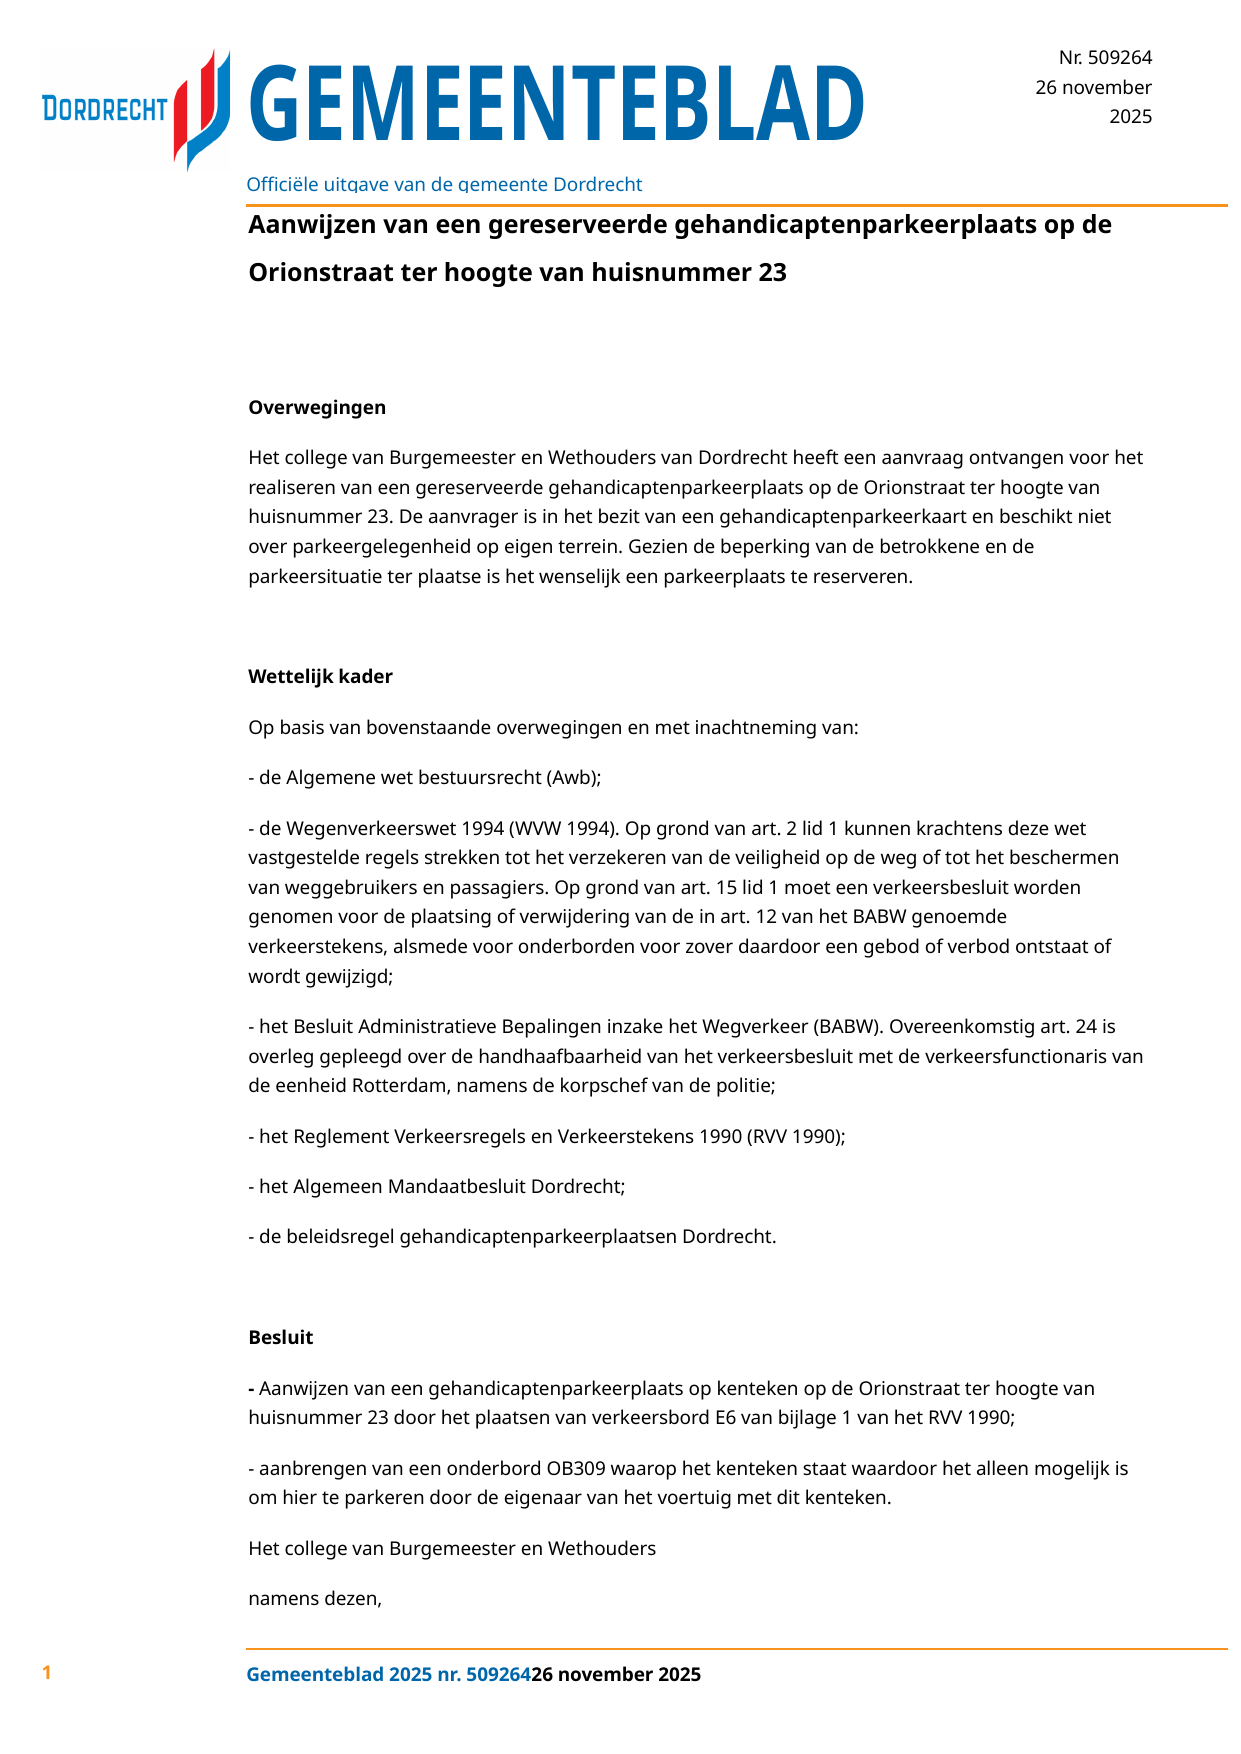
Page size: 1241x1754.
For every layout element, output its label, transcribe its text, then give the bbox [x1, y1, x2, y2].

text Het college van Burgemeester en Wethouders van Dordrecht heeft een aanvraag ontvangen voor het realiseren van een gereserveerde gehandicaptenparkeerplaats op de Orionstraat ter hoogte van huisnummer 23. De aanvrager is in het bezit van een gehandicaptenparkeerkaart en beschikt niet over parkeergelegenheid op eigen terrein. Gezien de beperking van de betrokkene en de parkeersituatie ter plaatse is het wenselijk een parkeerplaats te reserveren. [248, 444, 1152, 588]
text Op basis van bovenstaande overwegingen en met inachtneming van: [248, 714, 1152, 740]
text - de Wegenverkeerswet 1994 (WVW 1994). Op grond van art. 2 lid 1 kunnen krachtens deze wet vastgestelde regels strekken tot het verzekeren van de veiligheid op de weg of tot het beschermen van weggebruikers en passagiers. Op grond van art. 15 lid 1 moet een verkeersbesluit worden genomen voor de plaatsing of verwijdering van de in art. 12 van het BABW genoemde verkeerstekens, alsmede voor onderborden voor zover daardoor een gebod of verbod ontstaat of wordt gewijzigd; [248, 815, 1152, 988]
text - het Reglement Verkeersregels en Verkeerstekens 1990 (RVV 1990); [248, 1123, 1152, 1148]
text - het Besluit Administratieve Bepalingen inzake het Wegverkeer (BABW). Overeenkomstig art. 24 is overleg gepleegd over de handhaafbaarheid van het verkeersbesluit met de verkeersfunctionaris van de eenheid Rotterdam, namens de korpschef van de politie; [248, 1013, 1152, 1098]
text Het college van Burgemeester en Wethouders [248, 1535, 1152, 1561]
text Aanwijzen van een gereserveerde gehandicaptenparkeerplaats op de Orionstraat ter hoogte van huisnummer 23 [248, 207, 1152, 288]
text Overwegingen [248, 394, 1152, 420]
text - de Algemene wet bestuursrecht (Awb); [248, 764, 1152, 790]
text namens dezen, [248, 1585, 1152, 1611]
text - Aanwijzen van een gehandicaptenparkeerplaats op kenteken op de Orionstraat ter hoogte van huisnummer 23 door het plaatsen van verkeersbord E6 van bijlage 1 van het RVV 1990; [248, 1375, 1152, 1430]
text - het Algemeen Mandaatbesluit Dordrecht; [248, 1173, 1152, 1199]
text Wettelijk kader [248, 664, 1152, 689]
text - aanbrengen van een onderbord OB309 waarop het kenteken staat waardoor het alleen mogelijk is om hier te parkeren door de eigenaar van het voertuig met dit kenteken. [248, 1455, 1152, 1510]
text Besluit [248, 1324, 1152, 1350]
picture [41, 47, 231, 172]
text - de beleidsregel gehandicaptenparkeerplaatsen Dordrecht. [248, 1224, 1152, 1249]
